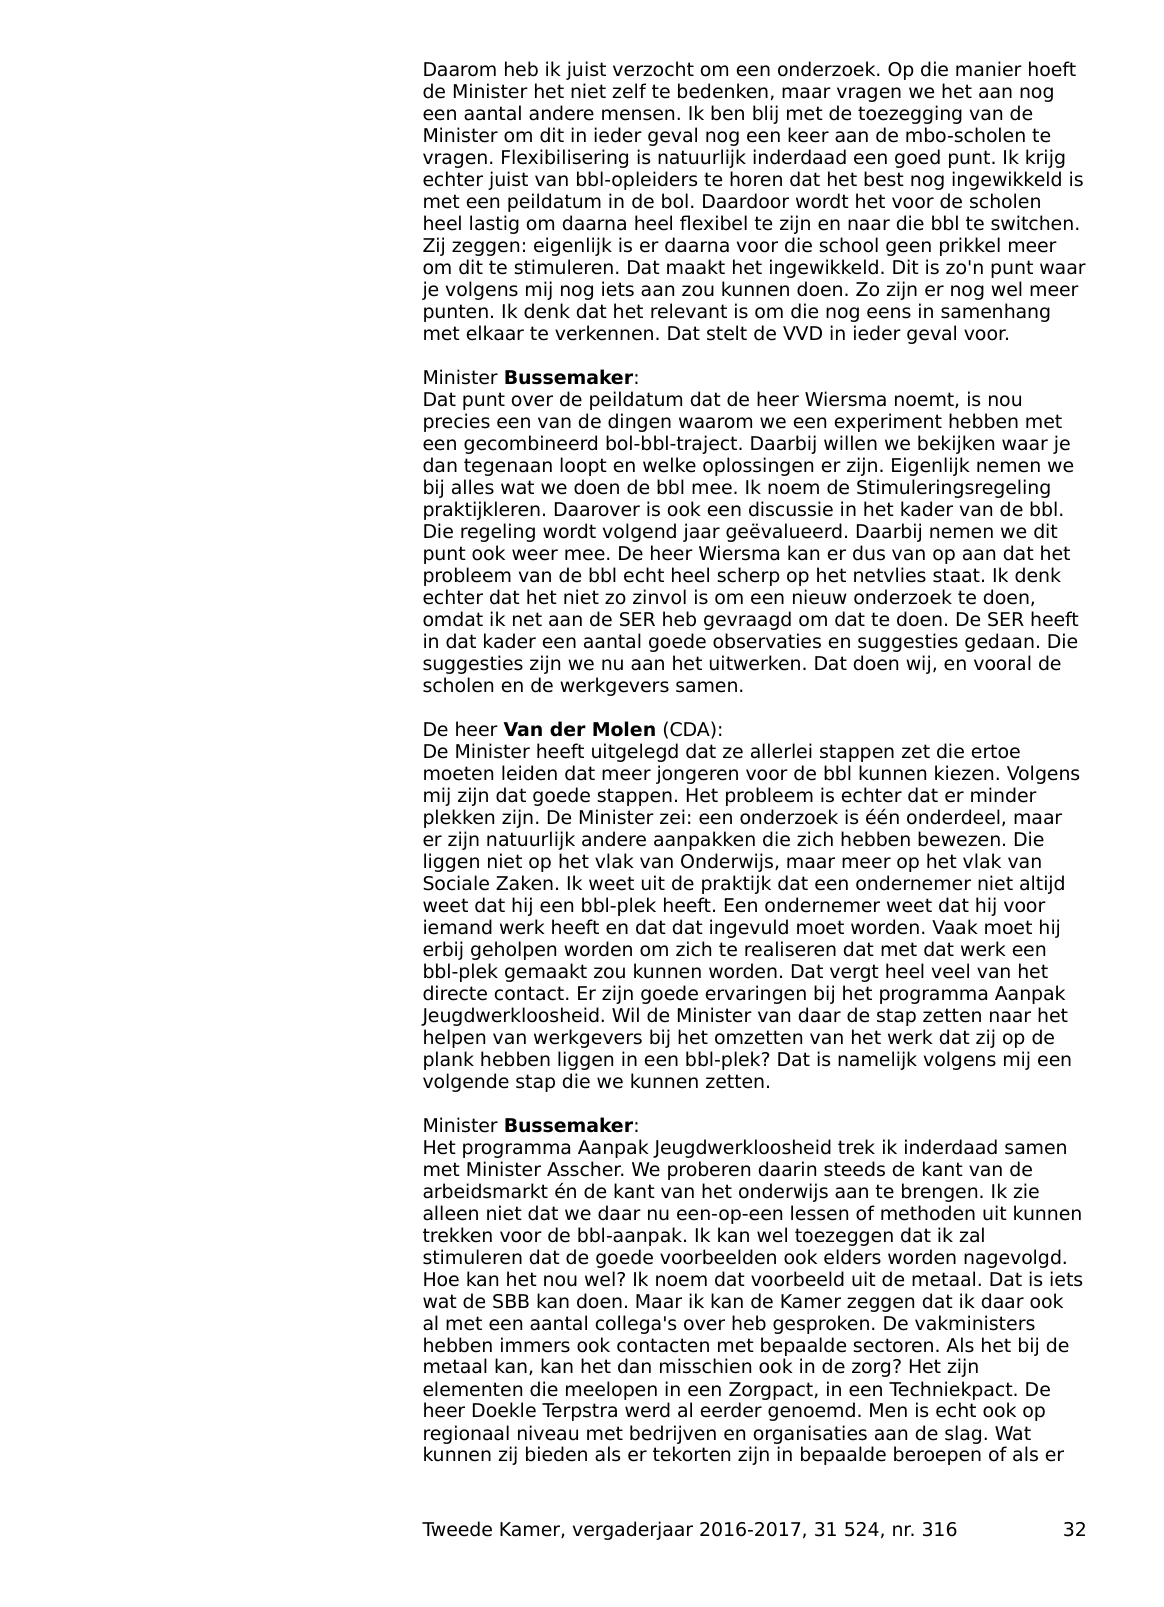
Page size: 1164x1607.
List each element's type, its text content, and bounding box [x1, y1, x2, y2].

text Minister Bussemaker: [422, 367, 1087, 389]
text Daarom heb ik juist verzocht om een onderzoek. Op die manier hoeft de Minister het niet zelf te bedenken, maar vragen we het aan nog een aantal andere mensen. Ik ben blij met de toezegging van de Minister om dit in ieder geval nog een keer aan de mbo-scholen te vragen. Flexibilisering is natuurlijk inderdaad een goed punt. Ik krijg echter juist van bbl-opleiders te horen dat het best nog ingewikkeld is met een peildatum in de bol. Daardoor wordt het voor de scholen heel lastig om daarna heel flexibel te zijn en naar die bbl te switchen. Zij zeggen: eigenlijk is er daarna voor die school geen prikkel meer om dit te stimuleren. Dat maakt het ingewikkeld. Dit is zo'n punt waar je volgens mij nog iets aan zou kunnen doen. Zo zijn er nog wel meer punten. Ik denk dat het relevant is om die nog eens in samenhang met elkaar te verkennen. Dat stelt de VVD in ieder geval voor. [422, 59, 1087, 345]
text Het programma Aanpak Jeugdwerkloosheid trek ik inderdaad samen met Minister Asscher. We proberen daarin steeds de kant van de arbeidsmarkt én de kant van het onderwijs aan te brengen. Ik zie alleen niet dat we daar nu een-op-een lessen of methoden uit kunnen trekken voor de bbl-aanpak. Ik kan wel toezeggen dat ik zal stimuleren dat de goede voorbeelden ook elders worden nagevolgd. Hoe kan het nou wel? Ik noem dat voorbeeld uit de metaal. Dat is iets wat de SBB kan doen. Maar ik kan de Kamer zeggen dat ik daar ook al met een aantal collega's over heb gesproken. De vakministers hebben immers ook contacten met bepaalde sectoren. Als het bij de metaal kan, kan het dan misschien ook in de zorg? Het zijn elementen die meelopen in een Zorgpact, in een Techniekpact. De heer Doekle Terpstra werd al eerder genoemd. Men is echt ook op regionaal niveau met bedrijven en organisaties aan de slag. Wat kunnen zij bieden als er tekorten zijn in bepaalde beroepen of als er [422, 1137, 1087, 1466]
text De heer Van der Molen (CDA): [422, 719, 1087, 741]
text Minister Bussemaker: [422, 1115, 1087, 1137]
text Dat punt over de peildatum dat de heer Wiersma noemt, is nou precies een van de dingen waarom we een experiment hebben met een gecombineerd bol-bbl-traject. Daarbij willen we bekijken waar je dan tegenaan loopt en welke oplossingen er zijn. Eigenlijk nemen we bij alles wat we doen de bbl mee. Ik noem de Stimuleringsregeling praktijkleren. Daarover is ook een discussie in het kader van de bbl. Die regeling wordt volgend jaar geëvalueerd. Daarbij nemen we dit punt ook weer mee. De heer Wiersma kan er dus van op aan dat het probleem van de bbl echt heel scherp op het netvlies staat. Ik denk echter dat het niet zo zinvol is om een nieuw onderzoek te doen, omdat ik net aan de SER heb gevraagd om dat te doen. De SER heeft in dat kader een aantal goede observaties en suggesties gedaan. Die suggesties zijn we nu aan het uitwerken. Dat doen wij, en vooral de scholen en de werkgevers samen. [422, 389, 1087, 697]
text De Minister heeft uitgelegd dat ze allerlei stappen zet die ertoe moeten leiden dat meer jongeren voor de bbl kunnen kiezen. Volgens mij zijn dat goede stappen. Het probleem is echter dat er minder plekken zijn. De Minister zei: een onderzoek is één onderdeel, maar er zijn natuurlijk andere aanpakken die zich hebben bewezen. Die liggen niet op het vlak van Onderwijs, maar meer op het vlak van Sociale Zaken. Ik weet uit de praktijk dat een ondernemer niet altijd weet dat hij een bbl-plek heeft. Een ondernemer weet dat hij voor iemand werk heeft en dat dat ingevuld moet worden. Vaak moet hij erbij geholpen worden om zich te realiseren dat met dat werk een bbl-plek gemaakt zou kunnen worden. Dat vergt heel veel van het directe contact. Er zijn goede ervaringen bij het programma Aanpak Jeugdwerkloosheid. Wil de Minister van daar de stap zetten naar het helpen van werkgevers bij het omzetten van het werk dat zij op de plank hebben liggen in een bbl-plek? Dat is namelijk volgens mij een volgende stap die we kunnen zetten. [422, 741, 1087, 1092]
